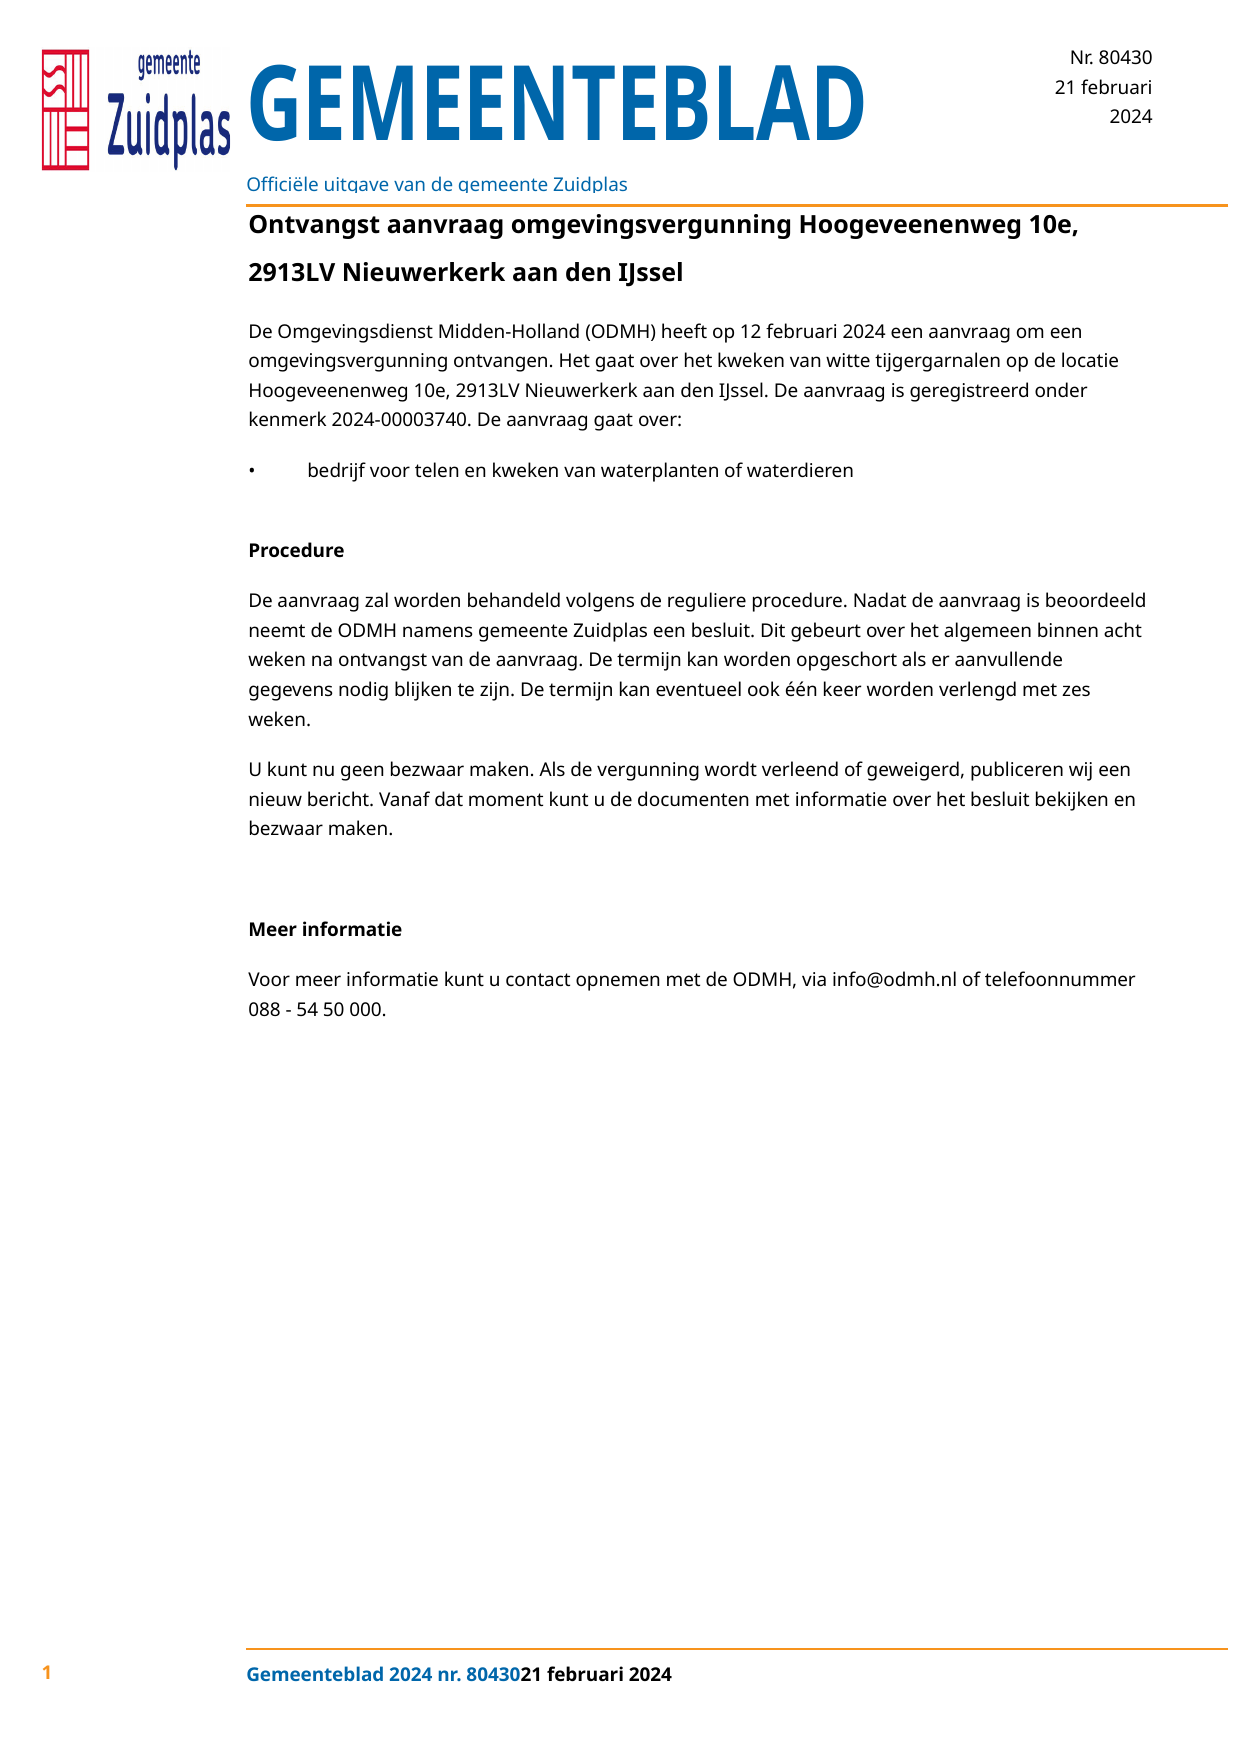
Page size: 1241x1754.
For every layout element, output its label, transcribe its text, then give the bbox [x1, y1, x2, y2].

list bedrijf voor telen en kweken van waterplanten of waterdieren [248, 457, 1152, 483]
text De aanvraag zal worden behandeld volgens de reguliere procedure. Nadat de aanvraag is beoordeeld neemt de ODMH namens gemeente Zuidplas een besluit. Dit gebeurt over het algemeen binnen acht weken na ontvangst van de aanvraag. De termijn kan worden opgeschort als er aanvullende gegevens nodig blijken te zijn. De termijn kan eventueel ook één keer worden verlengd met zes weken. [248, 587, 1152, 732]
text Ontvangst aanvraag omgevingsvergunning Hoogeveenenweg 10e, 2913LV Nieuwerkerk aan den IJssel [248, 207, 1152, 288]
picture [41, 47, 231, 172]
text Procedure [248, 537, 1152, 563]
text De Omgevingsdienst Midden-Holland (ODMH) heeft op 12 februari 2024 een aanvraag om een omgevingsvergunning ontvangen. Het gaat over het kweken van witte tijgergarnalen op de locatie Hoogeveenenweg 10e, 2913LV Nieuwerkerk aan den IJssel. De aanvraag is geregistreerd onder kenmerk 2024-00003740. De aanvraag gaat over: [248, 318, 1152, 432]
text Voor meer informatie kunt u contact opnemen met de ODMH, via info@odmh.nl of telefoonnummer 088 - 54 50 000. [248, 967, 1152, 1022]
text U kunt nu geen bezwaar maken. Als de vergunning wordt verleend of geweigerd, publiceren wij een nieuw bericht. Vanaf dat moment kunt u de documenten met informatie over het besluit bekijken en bezwaar maken. [248, 756, 1152, 841]
text Meer informatie [248, 916, 1152, 942]
